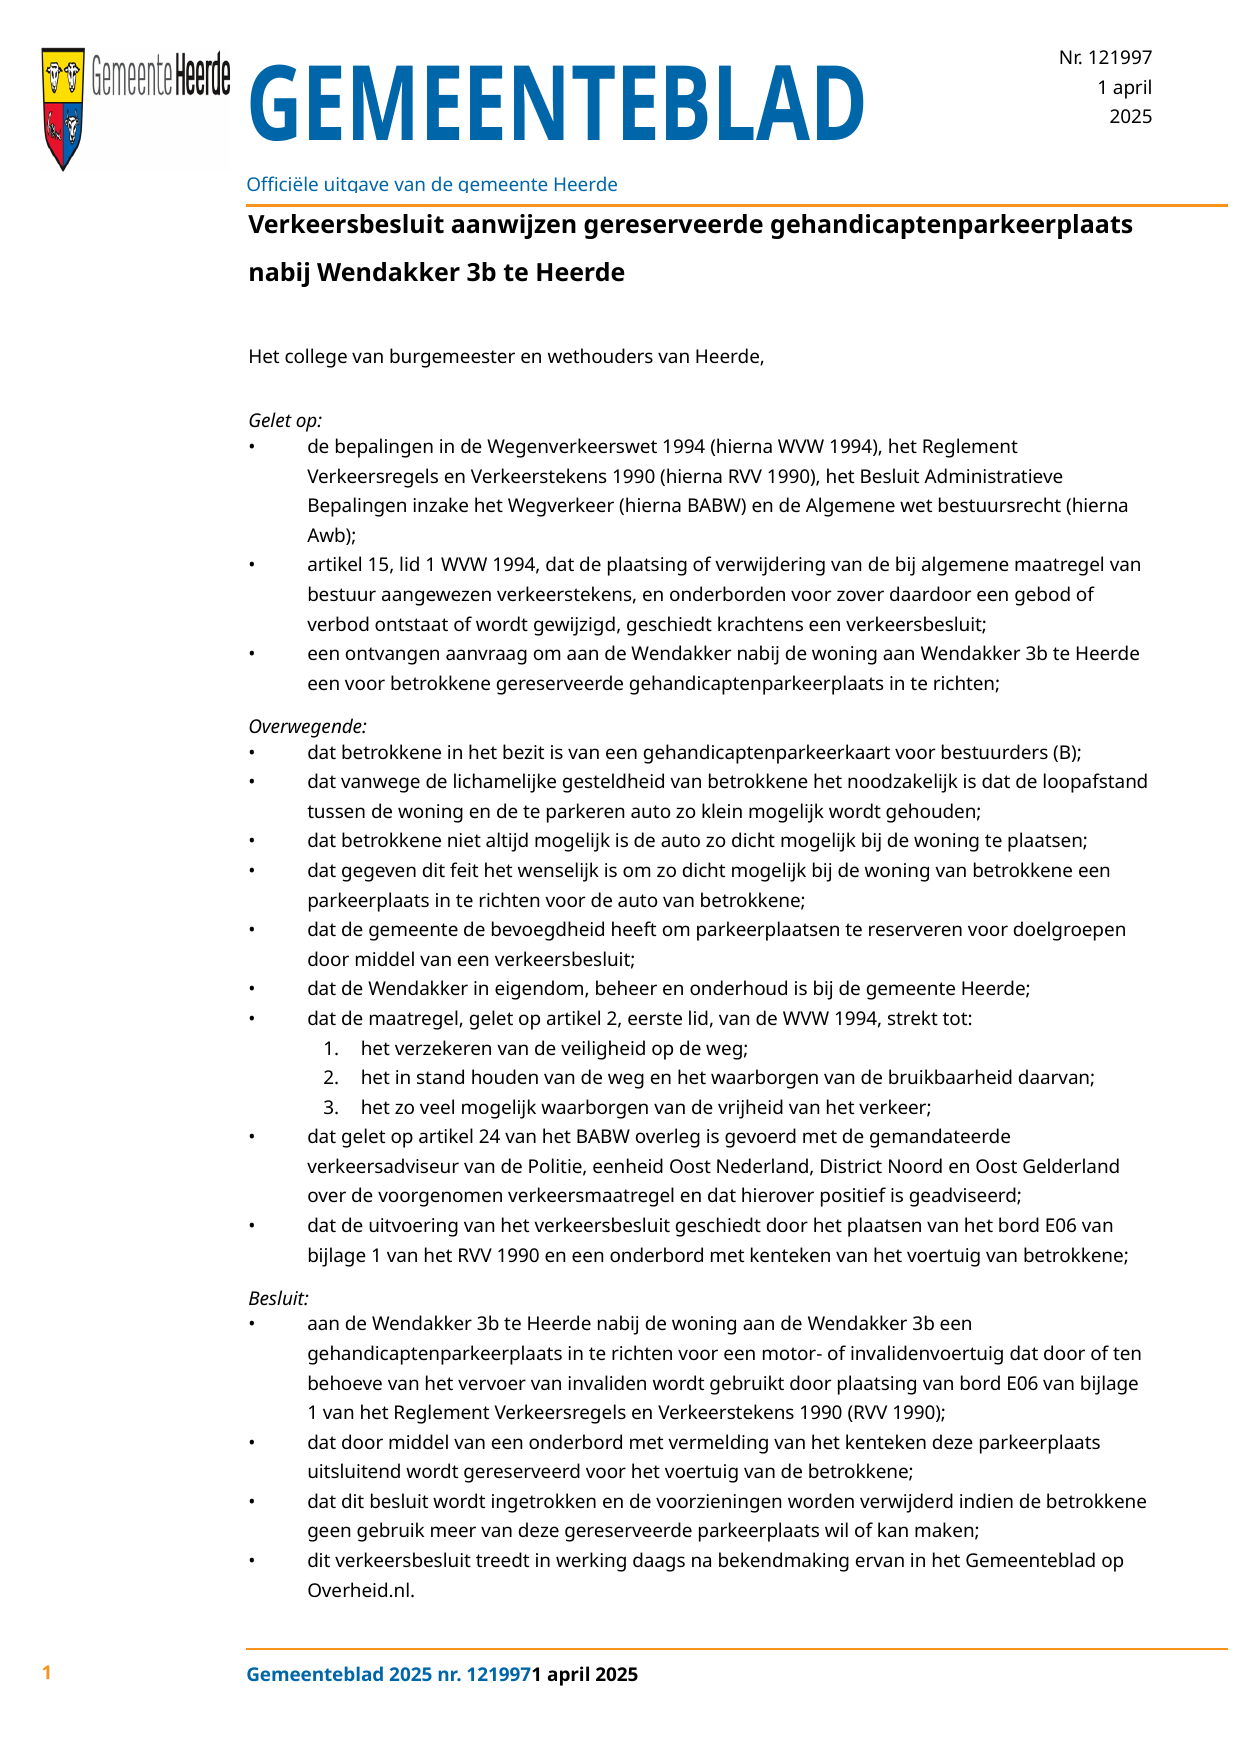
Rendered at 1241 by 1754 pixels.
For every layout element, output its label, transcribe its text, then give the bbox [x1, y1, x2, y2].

list dat gegeven dit feit het wenselijk is om zo dicht mogelijk bij de woning van betrokkene een parkeerplaats in te richten voor de auto van betrokkene; [248, 857, 1152, 912]
text Gelet op: [248, 408, 1152, 433]
list dat betrokkene niet altijd mogelijk is de auto zo dicht mogelijk bij de woning te plaatsen; [248, 828, 1152, 853]
list dat de Wendakker in eigendom, beheer en onderhoud is bij de gemeente Heerde; [248, 976, 1152, 1001]
list dat dit besluit wordt ingetrokken en de voorzieningen worden verwijderd indien de betrokkene geen gebruik meer van deze gereserveerde parkeerplaats wil of kan maken; [248, 1488, 1152, 1543]
list dat gelet op artikel 24 van het BABW overleg is gevoerd met de gemandateerde verkeersadviseur van de Politie, eenheid Oost Nederland, District Noord en Oost Gelderland over de voorgenomen verkeersmaatregel en dat hierover positief is geadviseerd; [248, 1123, 1152, 1208]
text Verkeersbesluit aanwijzen gereserveerde gehandicaptenparkeerplaats nabij Wendakker 3b te Heerde [248, 207, 1152, 288]
list artikel 15, lid 1 WVW 1994, dat de plaatsing of verwijdering van de bij algemene maatregel van bestuur aangewezen verkeerstekens, en onderborden voor zover daardoor een gebod of verbod ontstaat of wordt gewijzigd, geschiedt krachtens een verkeersbesluit; [248, 552, 1152, 637]
list dat door middel van een onderbord met vermelding van het kenteken deze parkeerplaats uitsluitend wordt gereserveerd voor het voertuig van de betrokkene; [248, 1429, 1152, 1484]
list dat de maatregel, gelet op artikel 2, eerste lid, van de WVW 1994, strekt tot: [248, 1005, 1152, 1031]
list een ontvangen aanvraag om aan de Wendakker nabij de woning aan Wendakker 3b te Heerde een voor betrokkene gereserveerde gehandicaptenparkeerplaats in te richten; [248, 640, 1152, 696]
picture [41, 47, 231, 172]
list dat de gemeente de bevoegdheid heeft om parkeerplaatsen te reserveren voor doelgroepen door middel van een verkeersbesluit; [248, 916, 1152, 972]
list dat vanwege de lichamelijke gesteldheid van betrokkene het noodzakelijk is dat de loopafstand tussen de woning en de te parkeren auto zo klein mogelijk wordt gehouden; [248, 768, 1152, 824]
list aan de Wendakker 3b te Heerde nabij de woning aan de Wendakker 3b een gehandicaptenparkeerplaats in te richten voor een motor- of invalidenvoertuig dat door of ten behoeve van het vervoer van invaliden wordt gebruikt door plaatsing van bord E06 van bijlage 1 van het Reglement Verkeersregels en Verkeerstekens 1990 (RVV 1990); [248, 1311, 1152, 1425]
list het in stand houden van de weg en het waarborgen van de bruikbaarheid daarvan; [323, 1064, 1152, 1090]
text Besluit: [248, 1285, 1152, 1311]
list het zo veel mogelijk waarborgen van de vrijheid van het verkeer; [323, 1094, 1152, 1119]
list dat de uitvoering van het verkeersbesluit geschiedt door het plaatsen van het bord E06 van bijlage 1 van het RVV 1990 en een onderbord met kenteken van het voertuig van betrokkene; [248, 1212, 1152, 1267]
list dit verkeersbesluit treedt in werking daags na bekendmaking ervan in het Gemeenteblad op Overheid.nl. [248, 1547, 1152, 1603]
text Overwegende: [248, 713, 1152, 739]
list de bepalingen in de Wegenverkeerswet 1994 (hierna WVW 1994), het Reglement Verkeersregels en Verkeerstekens 1990 (hierna RVV 1990), het Besluit Administratieve Bepalingen inzake het Wegverkeer (hierna BABW) en de Algemene wet bestuursrecht (hierna Awb); [248, 433, 1152, 548]
list het verzekeren van de veiligheid op de weg; [323, 1035, 1152, 1060]
list dat betrokkene in het bezit is van een gehandicaptenparkeerkaart voor bestuurders (B); [248, 739, 1152, 764]
text Het college van burgemeester en wethouders van Heerde, [248, 344, 1152, 369]
